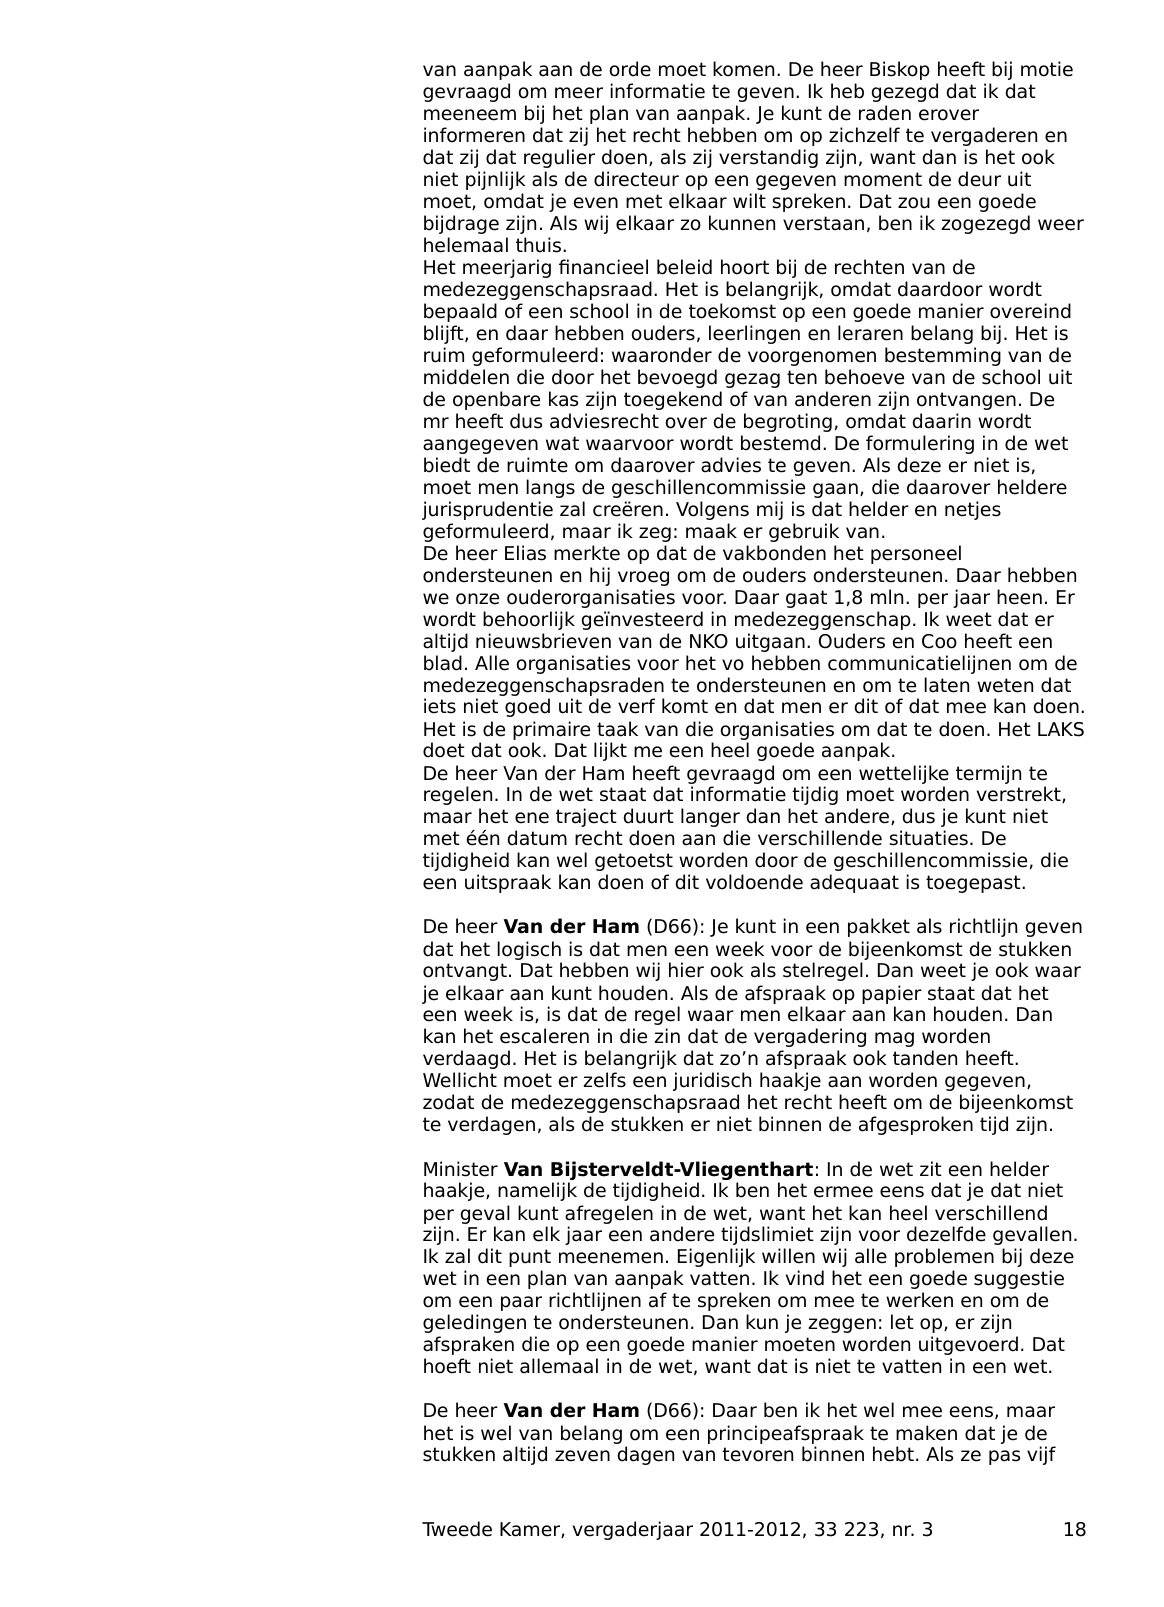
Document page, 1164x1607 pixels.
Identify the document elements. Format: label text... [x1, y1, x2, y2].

text Het meerjarig financieel beleid hoort bij de rechten van de medezeggenschapsraad. Het is belangrijk, omdat daardoor wordt bepaald of een school in de toekomst op een goede manier overeind blijft, en daar hebben ouders, leerlingen en leraren belang bij. Het is ruim geformuleerd: waaronder de voorgenomen bestemming van de middelen die door het bevoegd gezag ten behoeve van de school uit de openbare kas zijn toegekend of van anderen zijn ontvangen. De mr heeft dus adviesrecht over de begroting, omdat daarin wordt aangegeven wat waarvoor wordt bestemd. De formulering in de wet biedt de ruimte om daarover advies te geven. Als deze er niet is, moet men langs de geschillencommissie gaan, die daarover heldere jurisprudentie zal creëren. Volgens mij is dat helder en netjes geformuleerd, maar ik zeg: maak er gebruik van. [422, 257, 1087, 543]
text De heer Van der Ham (D66): Daar ben ik het wel mee eens, maar het is wel van belang om een principeafspraak te maken dat je de stukken altijd zeven dagen van tevoren binnen hebt. Als ze pas vijf [422, 1400, 1087, 1466]
text van aanpak aan de orde moet komen. De heer Biskop heeft bij motie gevraagd om meer informatie te geven. Ik heb gezegd dat ik dat meeneem bij het plan van aanpak. Je kunt de raden erover informeren dat zij het recht hebben om op zichzelf te vergaderen en dat zij dat regulier doen, als zij verstandig zijn, want dan is het ook niet pijnlijk als de directeur op een gegeven moment de deur uit moet, omdat je even met elkaar wilt spreken. Dat zou een goede bijdrage zijn. Als wij elkaar zo kunnen verstaan, ben ik zogezegd weer helemaal thuis. [422, 59, 1087, 257]
text De heer Van der Ham heeft gevraagd om een wettelijke termijn te regelen. In de wet staat dat informatie tijdig moet worden verstrekt, maar het ene traject duurt langer dan het andere, dus je kunt niet met één datum recht doen aan die verschillende situaties. De tijdigheid kan wel getoetst worden door de geschillencommissie, die een uitspraak kan doen of dit voldoende adequaat is toegepast. [422, 762, 1087, 894]
text Minister Van Bijsterveldt-Vliegenthart: In de wet zit een helder haakje, namelijk de tijdigheid. Ik ben het ermee eens dat je dat niet per geval kunt afregelen in de wet, want het kan heel verschillend zijn. Er kan elk jaar een andere tijdslimiet zijn voor dezelfde gevallen. Ik zal dit punt meenemen. Eigenlijk willen wij alle problemen bij deze wet in een plan van aanpak vatten. Ik vind het een goede suggestie om een paar richtlijnen af te spreken om mee te werken en om de geledingen te ondersteunen. Dan kun je zeggen: let op, er zijn afspraken die op een goede manier moeten worden uitgevoerd. Dat hoeft niet allemaal in de wet, want dat is niet te vatten in een wet. [422, 1158, 1087, 1378]
text De heer Van der Ham (D66): Je kunt in een pakket als richtlijn geven dat het logisch is dat men een week voor de bijeenkomst de stukken ontvangt. Dat hebben wij hier ook als stelregel. Dan weet je ook waar je elkaar aan kunt houden. Als de afspraak op papier staat dat het een week is, is dat de regel waar men elkaar aan kan houden. Dan kan het escaleren in die zin dat de vergadering mag worden verdaagd. Het is belangrijk dat zo’n afspraak ook tanden heeft. Wellicht moet er zelfs een juridisch haakje aan worden gegeven, zodat de medezeggenschapsraad het recht heeft om de bijeenkomst te verdagen, als de stukken er niet binnen de afgesproken tijd zijn. [422, 916, 1087, 1136]
text De heer Elias merkte op dat de vakbonden het personeel ondersteunen en hij vroeg om de ouders ondersteunen. Daar hebben we onze ouderorganisaties voor. Daar gaat 1,8 mln. per jaar heen. Er wordt behoorlijk geïnvesteerd in medezeggenschap. Ik weet dat er altijd nieuwsbrieven van de NKO uitgaan. Ouders en Coo heeft een blad. Alle organisaties voor het vo hebben communicatielijnen om de medezeggenschapsraden te ondersteunen en om te laten weten dat iets niet goed uit de verf komt en dat men er dit of dat mee kan doen. Het is de primaire taak van die organisaties om dat te doen. Het LAKS doet dat ook. Dat lijkt me een heel goede aanpak. [422, 543, 1087, 762]
